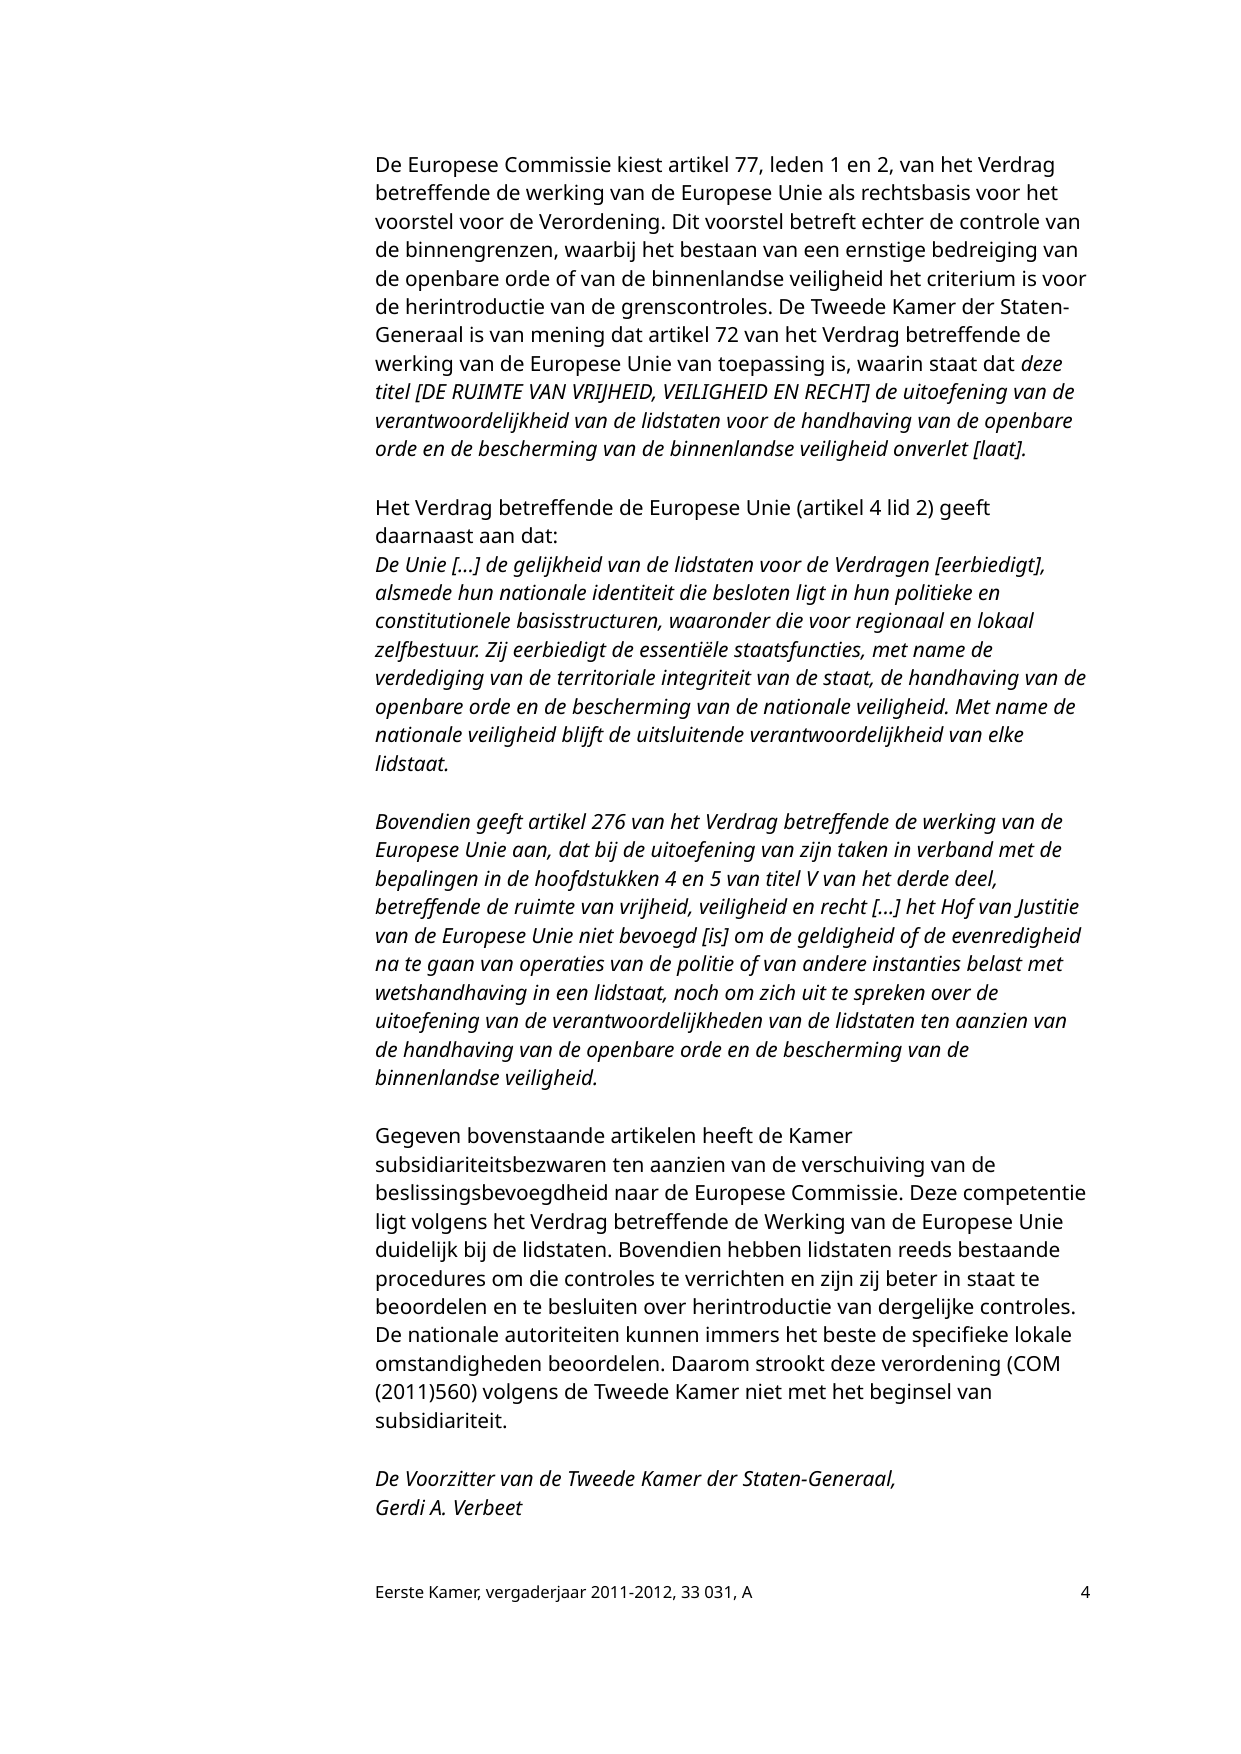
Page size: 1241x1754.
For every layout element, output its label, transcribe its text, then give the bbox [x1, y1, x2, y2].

text Gerdi A. Verbeet [375, 1493, 1090, 1521]
text De Unie [...] de gelijkheid van de lidstaten voor de Verdragen [eerbiedigt], alsmede hun nationale identiteit die besloten ligt in hun politieke en constitutionele basisstructuren, waaronder die voor regionaal en lokaal zelfbestuur. Zij eerbiedigt de essentiële staatsfuncties, met name de verdediging van de territoriale integriteit van de staat, de handhaving van de openbare orde en de bescherming van de nationale veiligheid. Met name de nationale veiligheid blijft de uitsluitende verantwoordelijkheid van elke lidstaat. [375, 550, 1090, 777]
text De Europese Commissie kiest artikel 77, leden 1 en 2, van het Verdrag betreffende de werking van de Europese Unie als rechtsbasis voor het voorstel voor de Verordening. Dit voorstel betreft echter de controle van de binnengrenzen, waarbij het bestaan van een ernstige bedreiging van de openbare orde of van de binnenlandse veiligheid het criterium is voor de herintroductie van de grenscontroles. De Tweede Kamer der Staten-Generaal is van mening dat artikel 72 van het Verdrag betreffende de werking van de Europese Unie van toepassing is, waarin staat dat deze titel [DE RUIMTE VAN VRIJHEID, VEILIGHEID EN RECHT] de uitoefening van de verantwoordelijkheid van de lidstaten voor de handhaving van de openbare orde en de bescherming van de binnenlandse veiligheid onverlet [laat]. [375, 150, 1090, 463]
text De Voorzitter van de Tweede Kamer der Staten-Generaal, [375, 1464, 1090, 1493]
text Bovendien geeft artikel 276 van het Verdrag betreffende de werking van de Europese Unie aan, dat bij de uitoefening van zijn taken in verband met de bepalingen in de hoofdstukken 4 en 5 van titel V van het derde deel, betreffende de ruimte van vrijheid, veiligheid en recht [...] het Hof van Justitie van de Europese Unie niet bevoegd [is] om de geldigheid of de evenredigheid na te gaan van operaties van de politie of van andere instanties belast met wetshandhaving in een lidstaat, noch om zich uit te spreken over de uitoefening van de verantwoordelijkheden van de lidstaten ten aanzien van de handhaving van de openbare orde en de bescherming van de binnenlandse veiligheid. [375, 807, 1090, 1092]
text Gegeven bovenstaande artikelen heeft de Kamer subsidiariteitsbezwaren ten aanzien van de verschuiving van de beslissingsbevoegdheid naar de Europese Commissie. Deze competentie ligt volgens het Verdrag betreffende de Werking van de Europese Unie duidelijk bij de lidstaten. Bovendien hebben lidstaten reeds bestaande procedures om die controles te verrichten en zijn zij beter in staat te beoordelen en te besluiten over herintroductie van dergelijke controles. De nationale autoriteiten kunnen immers het beste de specifieke lokale omstandigheden beoordelen. Daarom strookt deze verordening (COM (2011)560) volgens de Tweede Kamer niet met het beginsel van subsidiariteit. [375, 1122, 1090, 1434]
text Het Verdrag betreffende de Europese Unie (artikel 4 lid 2) geeft daarnaast aan dat: [375, 493, 1090, 550]
